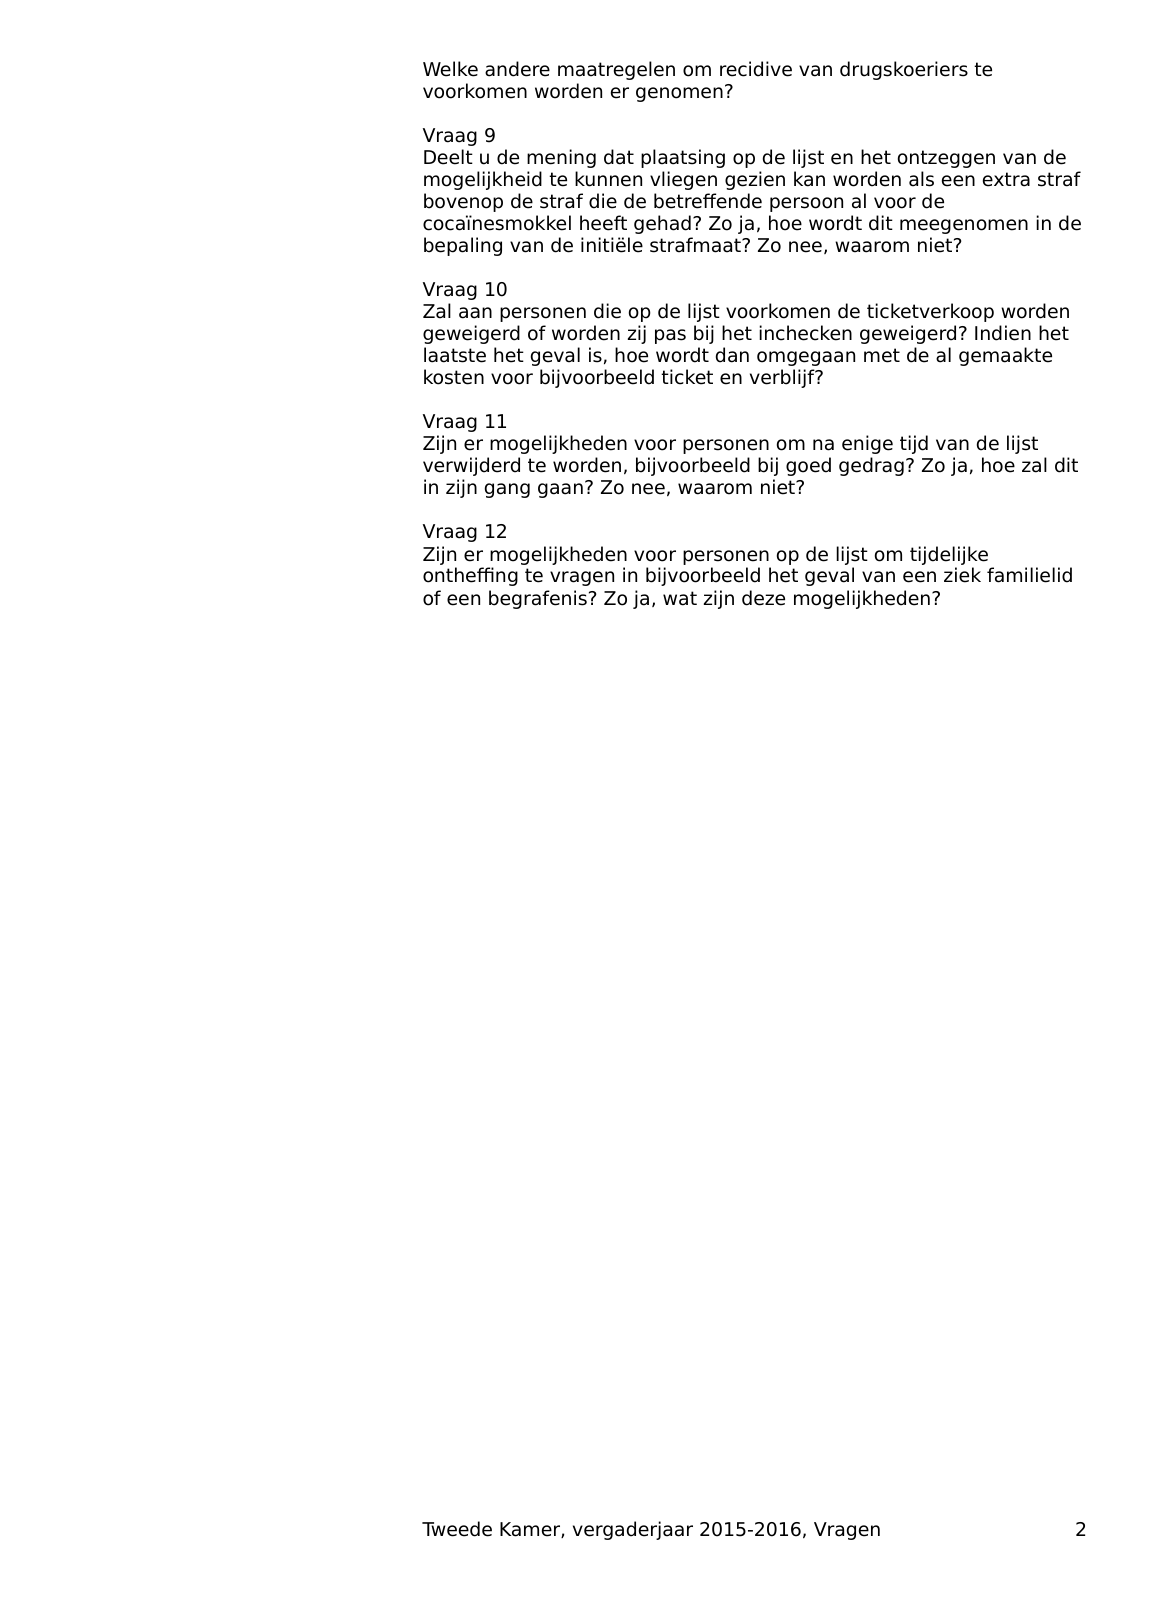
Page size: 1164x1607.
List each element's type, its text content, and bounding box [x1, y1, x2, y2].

text Zijn er mogelijkheden voor personen om na enige tijd van de lijst verwijderd te worden, bijvoorbeeld bij goed gedrag? Zo ja, hoe zal dit in zijn gang gaan? Zo nee, waarom niet? [422, 433, 1087, 499]
text Zal aan personen die op de lijst voorkomen de ticketverkoop worden geweigerd of worden zij pas bij het inchecken geweigerd? Indien het laatste het geval is, hoe wordt dan omgegaan met de al gemaakte kosten voor bijvoorbeeld ticket en verblijf? [422, 301, 1087, 389]
text Deelt u de mening dat plaatsing op de lijst en het ontzeggen van de mogelijkheid te kunnen vliegen gezien kan worden als een extra straf bovenop de straf die de betreffende persoon al voor de cocaïnesmokkel heeft gehad? Zo ja, hoe wordt dit meegenomen in de bepaling van de initiële strafmaat? Zo nee, waarom niet? [422, 147, 1087, 257]
text Welke andere maatregelen om recidive van drugskoeriers te voorkomen worden er genomen? [422, 59, 1087, 103]
text Vraag 11 [422, 411, 1087, 433]
text Vraag 12 [422, 521, 1087, 543]
text Vraag 10 [422, 279, 1087, 301]
text Vraag 9 [422, 125, 1087, 147]
text Zijn er mogelijkheden voor personen op de lijst om tijdelijke ontheffing te vragen in bijvoorbeeld het geval van een ziek familielid of een begrafenis? Zo ja, wat zijn deze mogelijkheden? [422, 543, 1087, 609]
